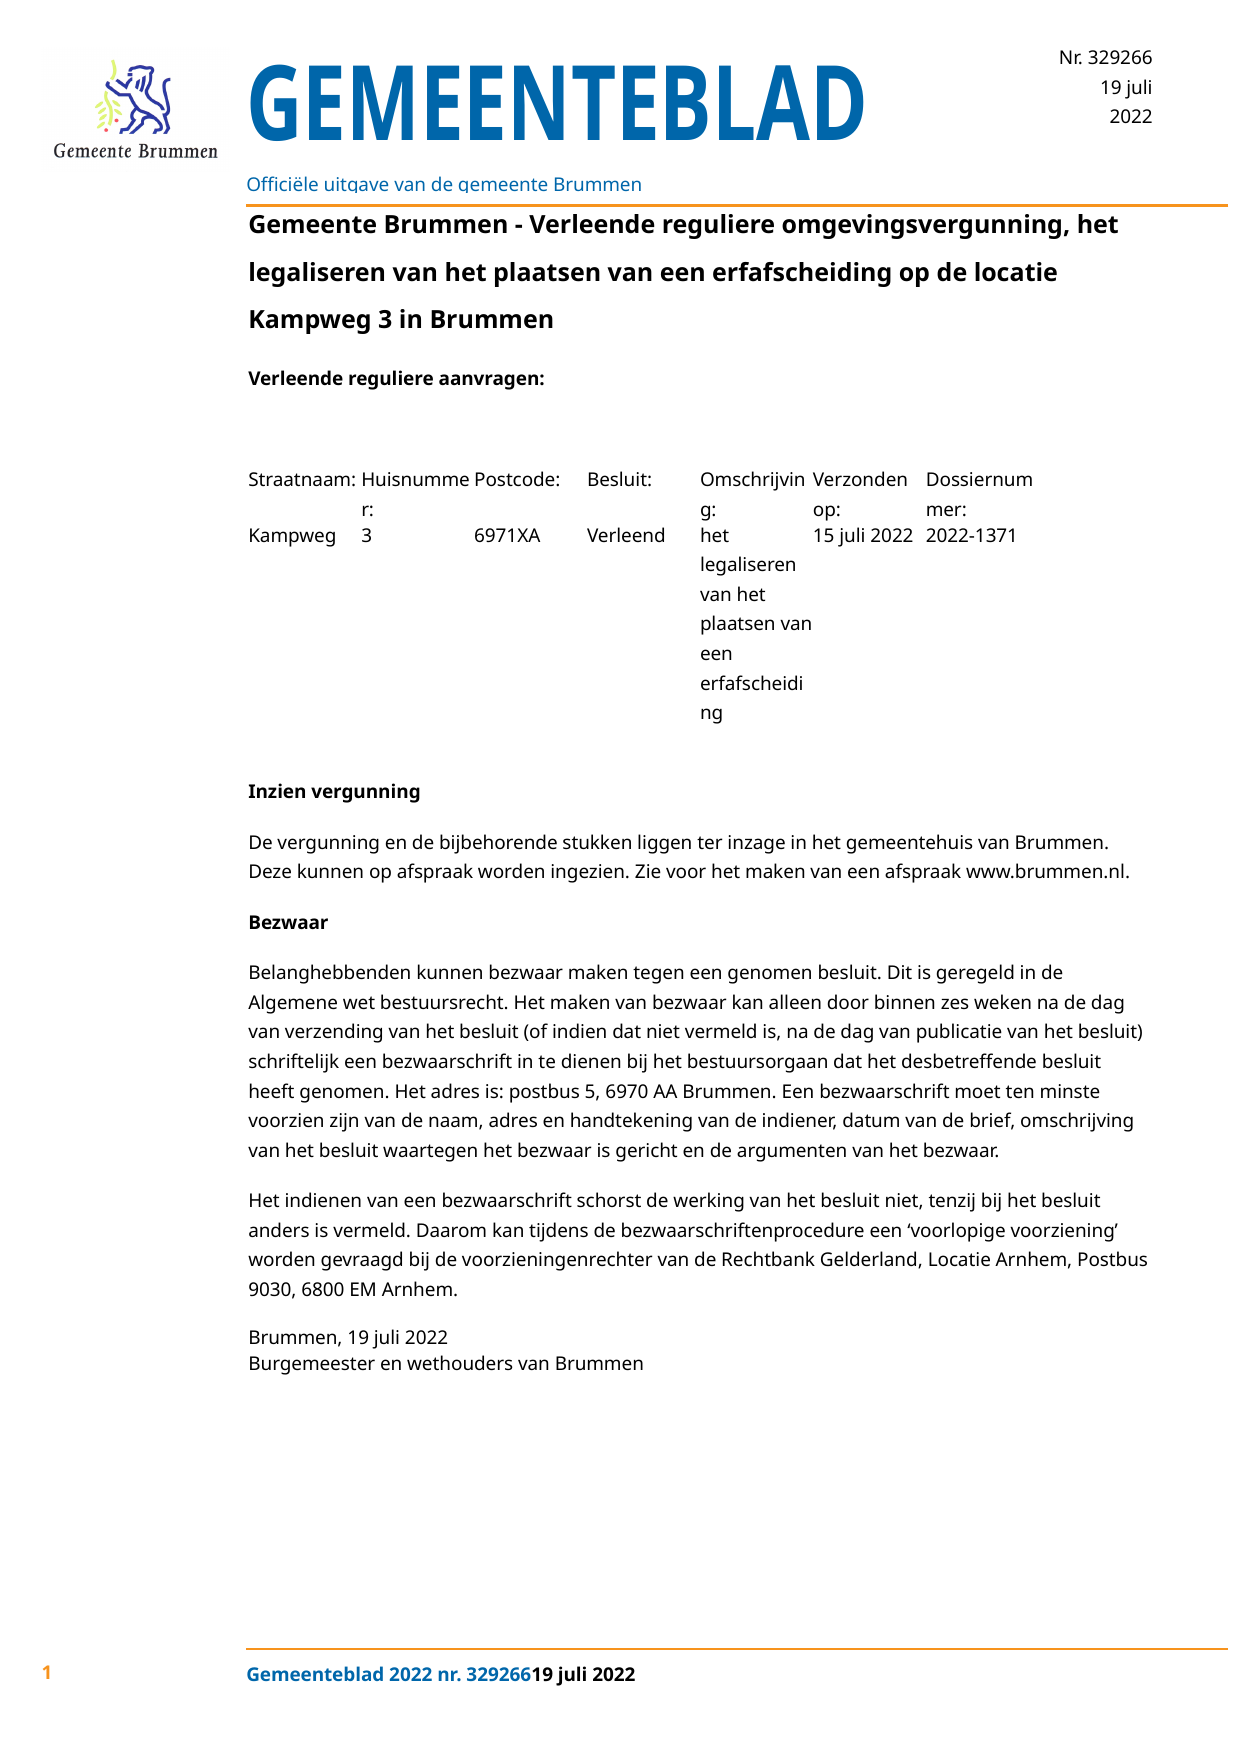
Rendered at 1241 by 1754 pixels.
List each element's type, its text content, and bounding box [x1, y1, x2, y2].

text Inzien vergunning [248, 779, 1152, 804]
table_cell 2022-1371 [926, 522, 1038, 725]
text Het indienen van een bezwaarschrift schorst de werking van het besluit niet, tenzij bij het besluit anders is vermeld. Daarom kan tijdens de bezwaarschriftenprocedure een ‘voorlopige voorziening’ worden gevraagd bij de voorzieningenrechter van de Rechtbank Gelderland, Locatie Arnhem, Postbus 9030, 6800 EM Arnhem. [248, 1187, 1152, 1302]
table_header Huisnummer: [361, 466, 474, 522]
table_header Besluit: [587, 466, 700, 522]
text Gemeente Brummen - Verleende reguliere omgevingsvergunning, het legaliseren van het plaatsen van een erfafscheiding op de locatie Kampweg 3 in Brummen [248, 207, 1152, 336]
text Burgemeester en wethouders van Brummen [248, 1350, 1152, 1375]
table_cell Kampweg [248, 522, 361, 725]
picture [41, 47, 231, 172]
table_header Verzonden op: [813, 466, 926, 522]
table_header Dossiernummer: [926, 466, 1038, 522]
table_header Postcode: [474, 466, 587, 522]
text Belanghebbenden kunnen bezwaar maken tegen een genomen besluit. Dit is geregeld in de Algemene wet bestuursrecht. Het maken van bezwaar kan alleen door binnen zes weken na de dag van verzending van het besluit (of indien dat niet vermeld is, na de dag van publicatie van het besluit) schriftelijk een bezwaarschrift in te dienen bij het bestuursorgaan dat het desbetreffende besluit heeft genomen. Het adres is: postbus 5, 6970 AA Brummen. Een bezwaarschrift moet ten minste voorzien zijn van de naam, adres en handtekening van de indiener, datum van de brief, omschrijving van het besluit waartegen het bezwaar is gericht en de argumenten van het bezwaar. [248, 959, 1152, 1163]
table_header Straatnaam: [248, 466, 361, 522]
table_cell 15 juli 2022 [813, 522, 926, 725]
text Brummen, 19 juli 2022 [248, 1324, 1152, 1350]
table_cell [1039, 522, 1152, 725]
table_cell het legaliseren van het plaatsen van een erfafscheiding [700, 522, 813, 725]
text De vergunning en de bijbehorende stukken liggen ter inzage in het gemeentehuis van Brummen. Deze kunnen op afspraak worden ingezien. Zie voor het maken van een afspraak www.brummen.nl. [248, 829, 1152, 884]
table_header [1039, 466, 1152, 522]
table_cell Verleend [587, 522, 700, 725]
table_header Omschrijving: [700, 466, 813, 522]
table_cell 3 [361, 522, 474, 725]
table_cell 6971XA [474, 522, 587, 725]
text Bezwaar [248, 909, 1152, 935]
text Verleende reguliere aanvragen: [248, 366, 1152, 391]
